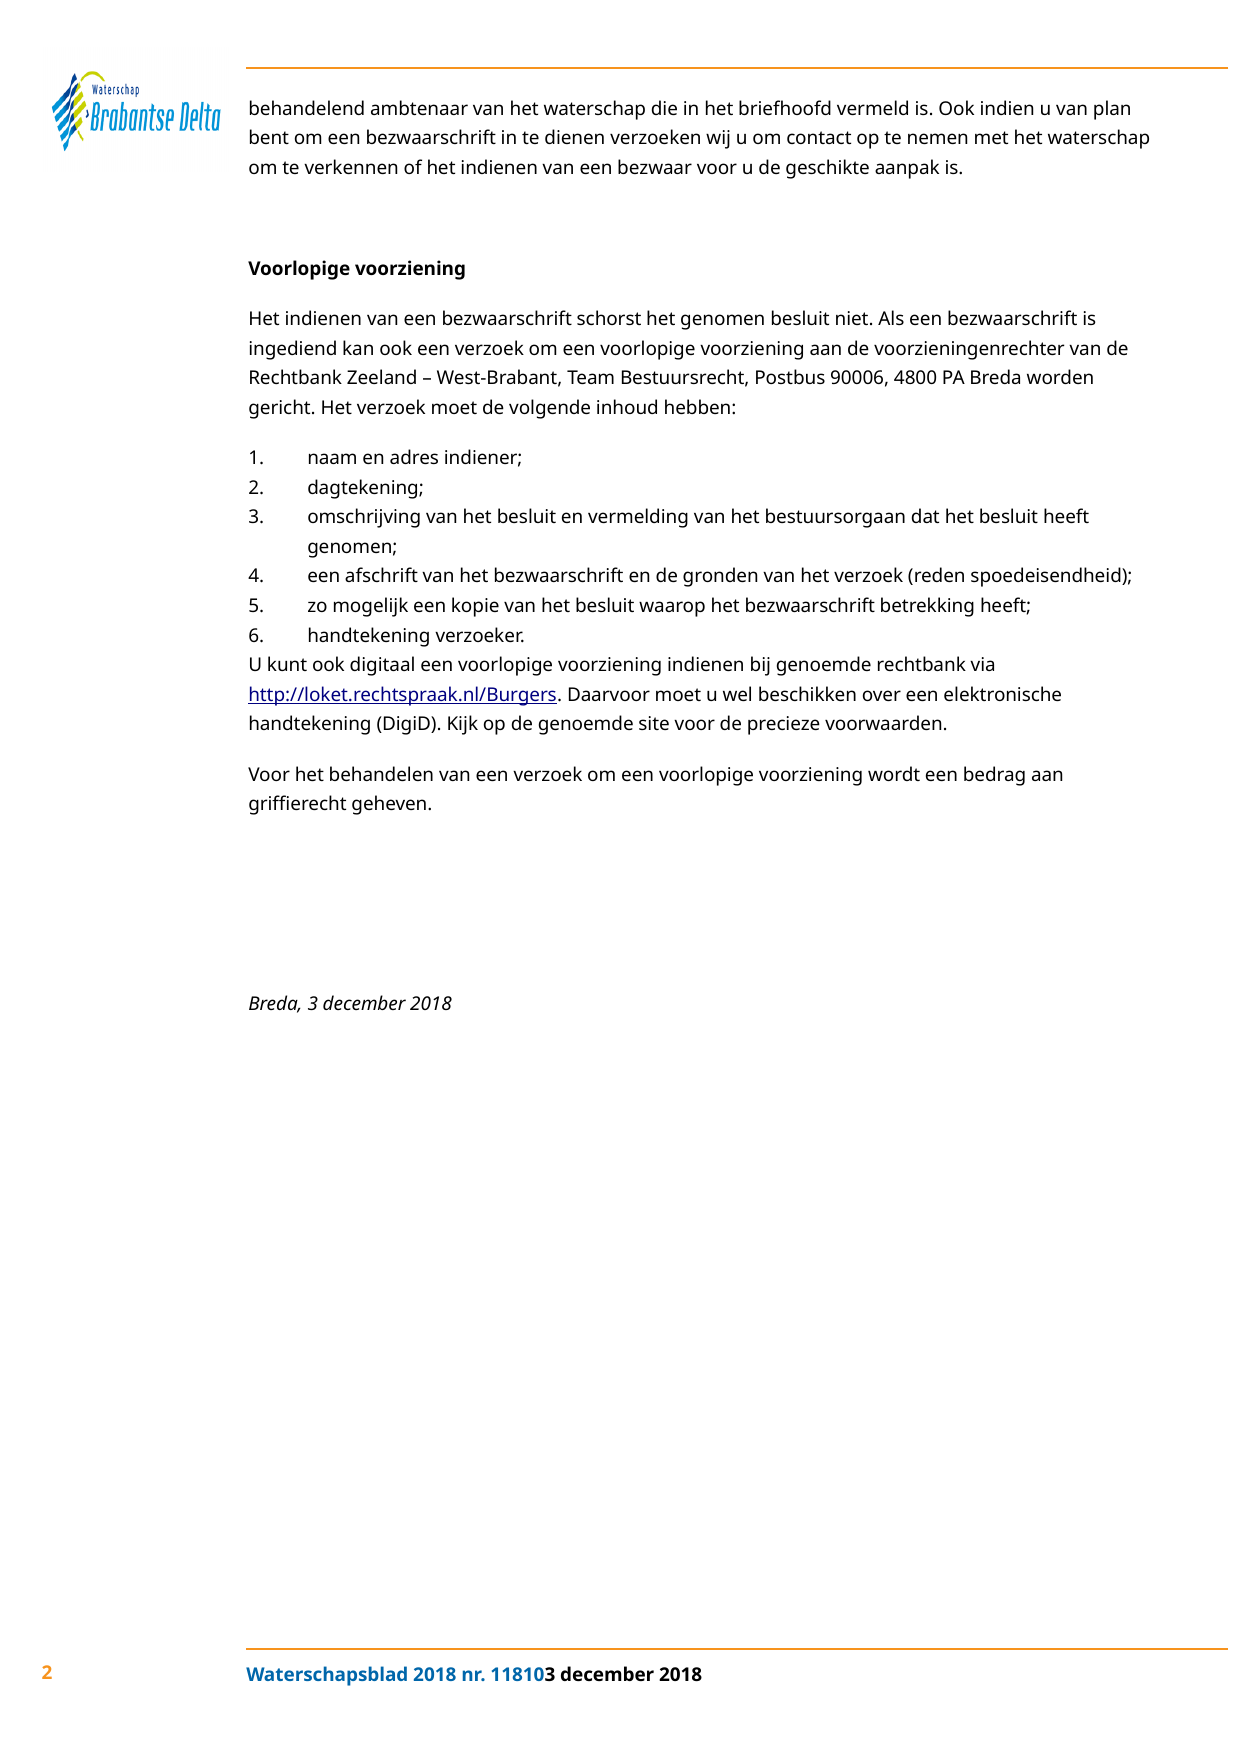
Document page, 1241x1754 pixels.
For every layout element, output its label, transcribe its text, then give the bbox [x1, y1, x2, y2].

text Het indienen van een bezwaarschrift schorst het genomen besluit niet. Als een bezwaarschrift is ingediend kan ook een verzoek om een voorlopige voorziening aan de voorzieningenrechter van de Rechtbank Zeeland – West-Brabant, Team Bestuursrecht, Postbus 90006, 4800 PA Breda worden gericht. Het verzoek moet de volgende inhoud hebben: [248, 305, 1152, 420]
picture [41, 47, 231, 172]
list naam en adres indiener; [248, 444, 1152, 470]
text Voor het behandelen van een verzoek om een voorlopige voorziening wordt een bedrag aan griffierecht geheven. [248, 761, 1152, 816]
text behandelend ambtenaar van het waterschap die in het briefhoofd vermeld is. Ook indien u van plan bent om een bezwaarschrift in te dienen verzoeken wij u om contact op te nemen met het waterschap om te verkennen of het indienen van een bezwaar voor u de geschikte aanpak is. [248, 95, 1152, 180]
list dagtekening; [248, 474, 1152, 500]
list omschrijving van het besluit en vermelding van het bestuursorgaan dat het besluit heeft genomen; [248, 503, 1152, 559]
list een afschrift van het bezwaarschrift en de gronden van het verzoek (reden spoedeisendheid); [248, 563, 1152, 588]
text Breda, 3 december 2018 [248, 990, 1152, 1015]
text Voorlopige voorziening [248, 255, 1152, 281]
text U kunt ook digitaal een voorlopige voorziening indienen bij genoemde rechtbank via http://loket.rechtspraak.nl/Burgers. Daarvoor moet u wel beschikken over een elektronische handtekening (DigiD). Kijk op de genoemde site voor de precieze voorwaarden. [248, 651, 1152, 736]
list zo mogelijk een kopie van het besluit waarop het bezwaarschrift betrekking heeft; [248, 592, 1152, 618]
list handtekening verzoeker. [248, 622, 1152, 648]
